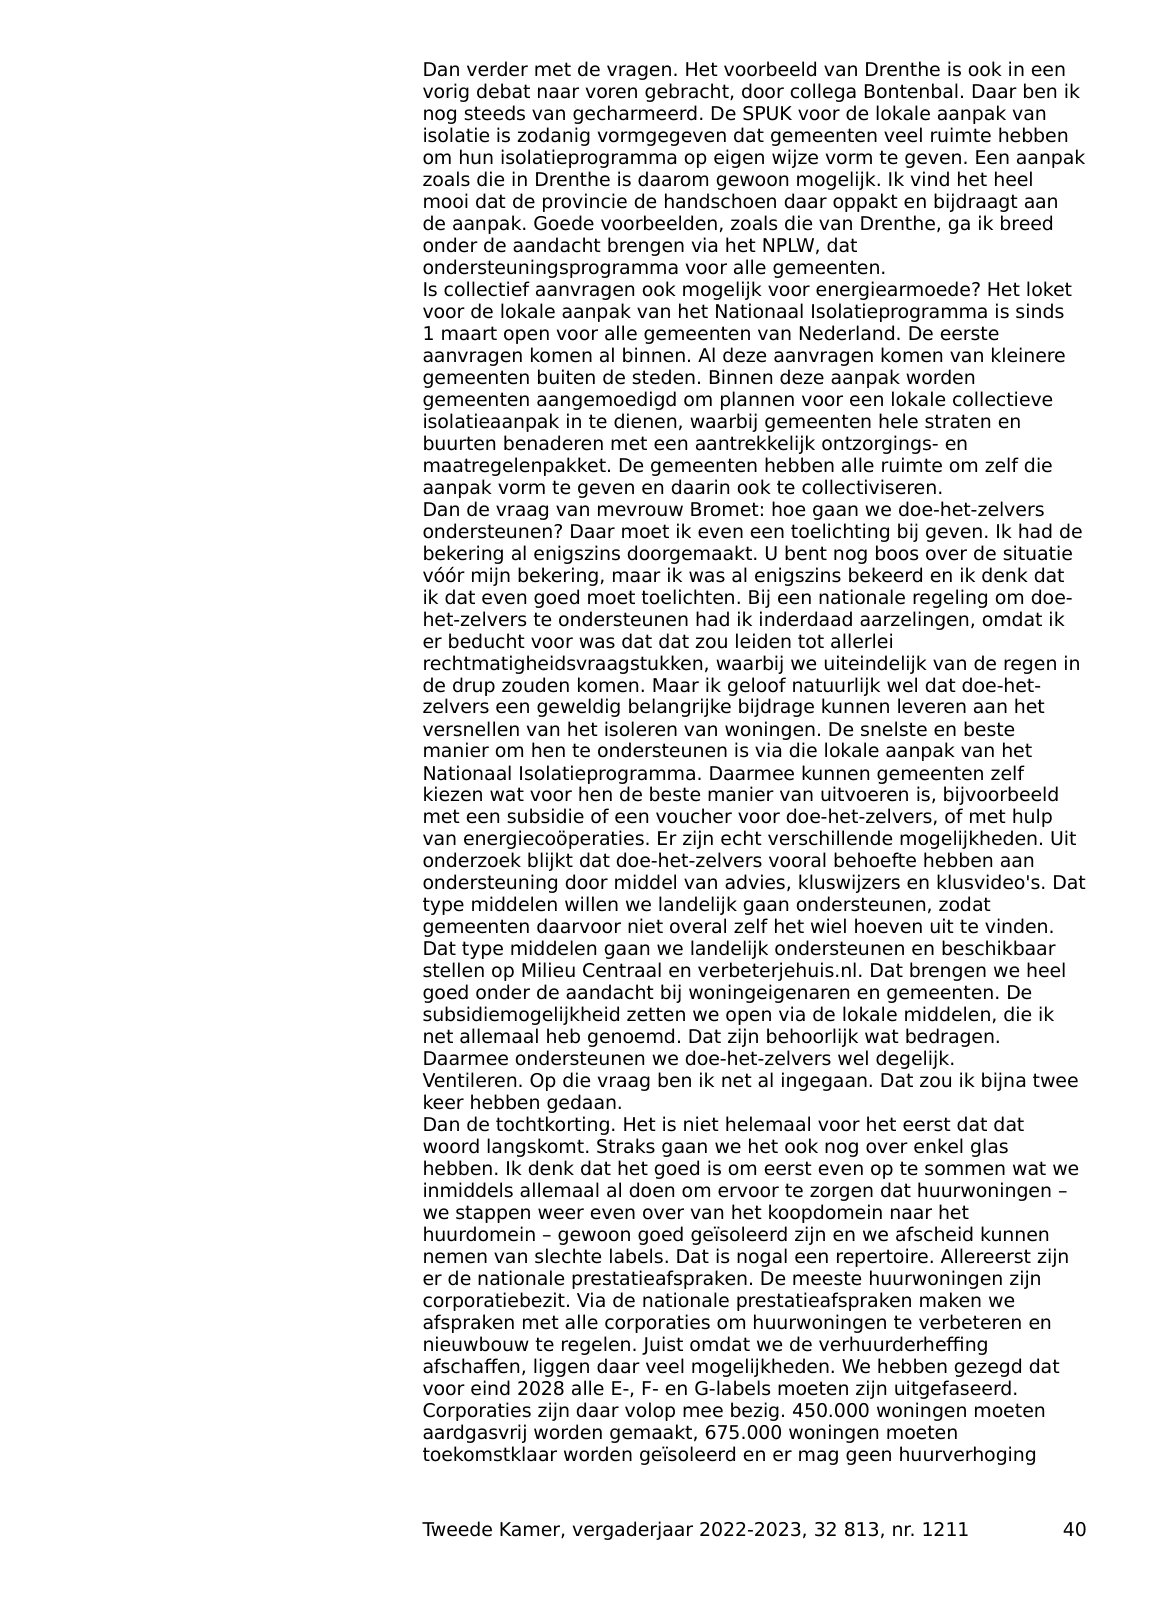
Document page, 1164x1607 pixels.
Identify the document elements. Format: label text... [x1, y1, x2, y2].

text Dan de tochtkorting. Het is niet helemaal voor het eerst dat dat woord langskomt. Straks gaan we het ook nog over enkel glas hebben. Ik denk dat het goed is om eerst even op te sommen wat we inmiddels allemaal al doen om ervoor te zorgen dat huurwoningen – we stappen weer even over van het koopdomein naar het huurdomein – gewoon goed geïsoleerd zijn en we afscheid kunnen nemen van slechte labels. Dat is nogal een repertoire. Allereerst zijn er de nationale prestatieafspraken. De meeste huurwoningen zijn corporatiebezit. Via de nationale prestatieafspraken maken we afspraken met alle corporaties om huurwoningen te verbeteren en nieuwbouw te regelen. Juist omdat we de verhuurderheffing afschaffen, liggen daar veel mogelijkheden. We hebben gezegd dat voor eind 2028 alle E-, F- en G-labels moeten zijn uitgefaseerd. Corporaties zijn daar volop mee bezig. 450.000 woningen moeten aardgasvrij worden gemaakt, 675.000 woningen moeten toekomstklaar worden geïsoleerd en er mag geen huurverhoging [422, 1114, 1087, 1466]
text Dan verder met de vragen. Het voorbeeld van Drenthe is ook in een vorig debat naar voren gebracht, door collega Bontenbal. Daar ben ik nog steeds van gecharmeerd. De SPUK voor de lokale aanpak van isolatie is zodanig vormgegeven dat gemeenten veel ruimte hebben om hun isolatieprogramma op eigen wijze vorm te geven. Een aanpak zoals die in Drenthe is daarom gewoon mogelijk. Ik vind het heel mooi dat de provincie de handschoen daar oppakt en bijdraagt aan de aanpak. Goede voorbeelden, zoals die van Drenthe, ga ik breed onder de aandacht brengen via het NPLW, dat ondersteuningsprogramma voor alle gemeenten. [422, 59, 1087, 279]
text Dan de vraag van mevrouw Bromet: hoe gaan we doe-het-zelvers ondersteunen? Daar moet ik even een toelichting bij geven. Ik had de bekering al enigszins doorgemaakt. U bent nog boos over de situatie vóór mijn bekering, maar ik was al enigszins bekeerd en ik denk dat ik dat even goed moet toelichten. Bij een nationale regeling om doe-het-zelvers te ondersteunen had ik inderdaad aarzelingen, omdat ik er beducht voor was dat dat zou leiden tot allerlei rechtmatigheidsvraagstukken, waarbij we uiteindelijk van de regen in de drup zouden komen. Maar ik geloof natuurlijk wel dat doe-het-zelvers een geweldig belangrijke bijdrage kunnen leveren aan het versnellen van het isoleren van woningen. De snelste en beste manier om hen te ondersteunen is via die lokale aanpak van het Nationaal Isolatieprogramma. Daarmee kunnen gemeenten zelf kiezen wat voor hen de beste manier van uitvoeren is, bijvoorbeeld met een subsidie of een voucher voor doe-het-zelvers, of met hulp van energiecoöperaties. Er zijn echt verschillende mogelijkheden. Uit onderzoek blijkt dat doe-het-zelvers vooral behoefte hebben aan ondersteuning door middel van advies, kluswijzers en klusvideo's. Dat type middelen willen we landelijk gaan ondersteunen, zodat gemeenten daarvoor niet overal zelf het wiel hoeven uit te vinden. Dat type middelen gaan we landelijk ondersteunen en beschikbaar stellen op Milieu Centraal en verbeterjehuis.nl. Dat brengen we heel goed onder de aandacht bij woningeigenaren en gemeenten. De subsidiemogelijkheid zetten we open via de lokale middelen, die ik net allemaal heb genoemd. Dat zijn behoorlijk wat bedragen. Daarmee ondersteunen we doe-het-zelvers wel degelijk. [422, 499, 1087, 1070]
text Ventileren. Op die vraag ben ik net al ingegaan. Dat zou ik bijna twee keer hebben gedaan. [422, 1070, 1087, 1114]
text Is collectief aanvragen ook mogelijk voor energiearmoede? Het loket voor de lokale aanpak van het Nationaal Isolatieprogramma is sinds 1 maart open voor alle gemeenten van Nederland. De eerste aanvragen komen al binnen. Al deze aanvragen komen van kleinere gemeenten buiten de steden. Binnen deze aanpak worden gemeenten aangemoedigd om plannen voor een lokale collectieve isolatieaanpak in te dienen, waarbij gemeenten hele straten en buurten benaderen met een aantrekkelijk ontzorgings- en maatregelenpakket. De gemeenten hebben alle ruimte om zelf die aanpak vorm te geven en daarin ook te collectiviseren. [422, 279, 1087, 499]
